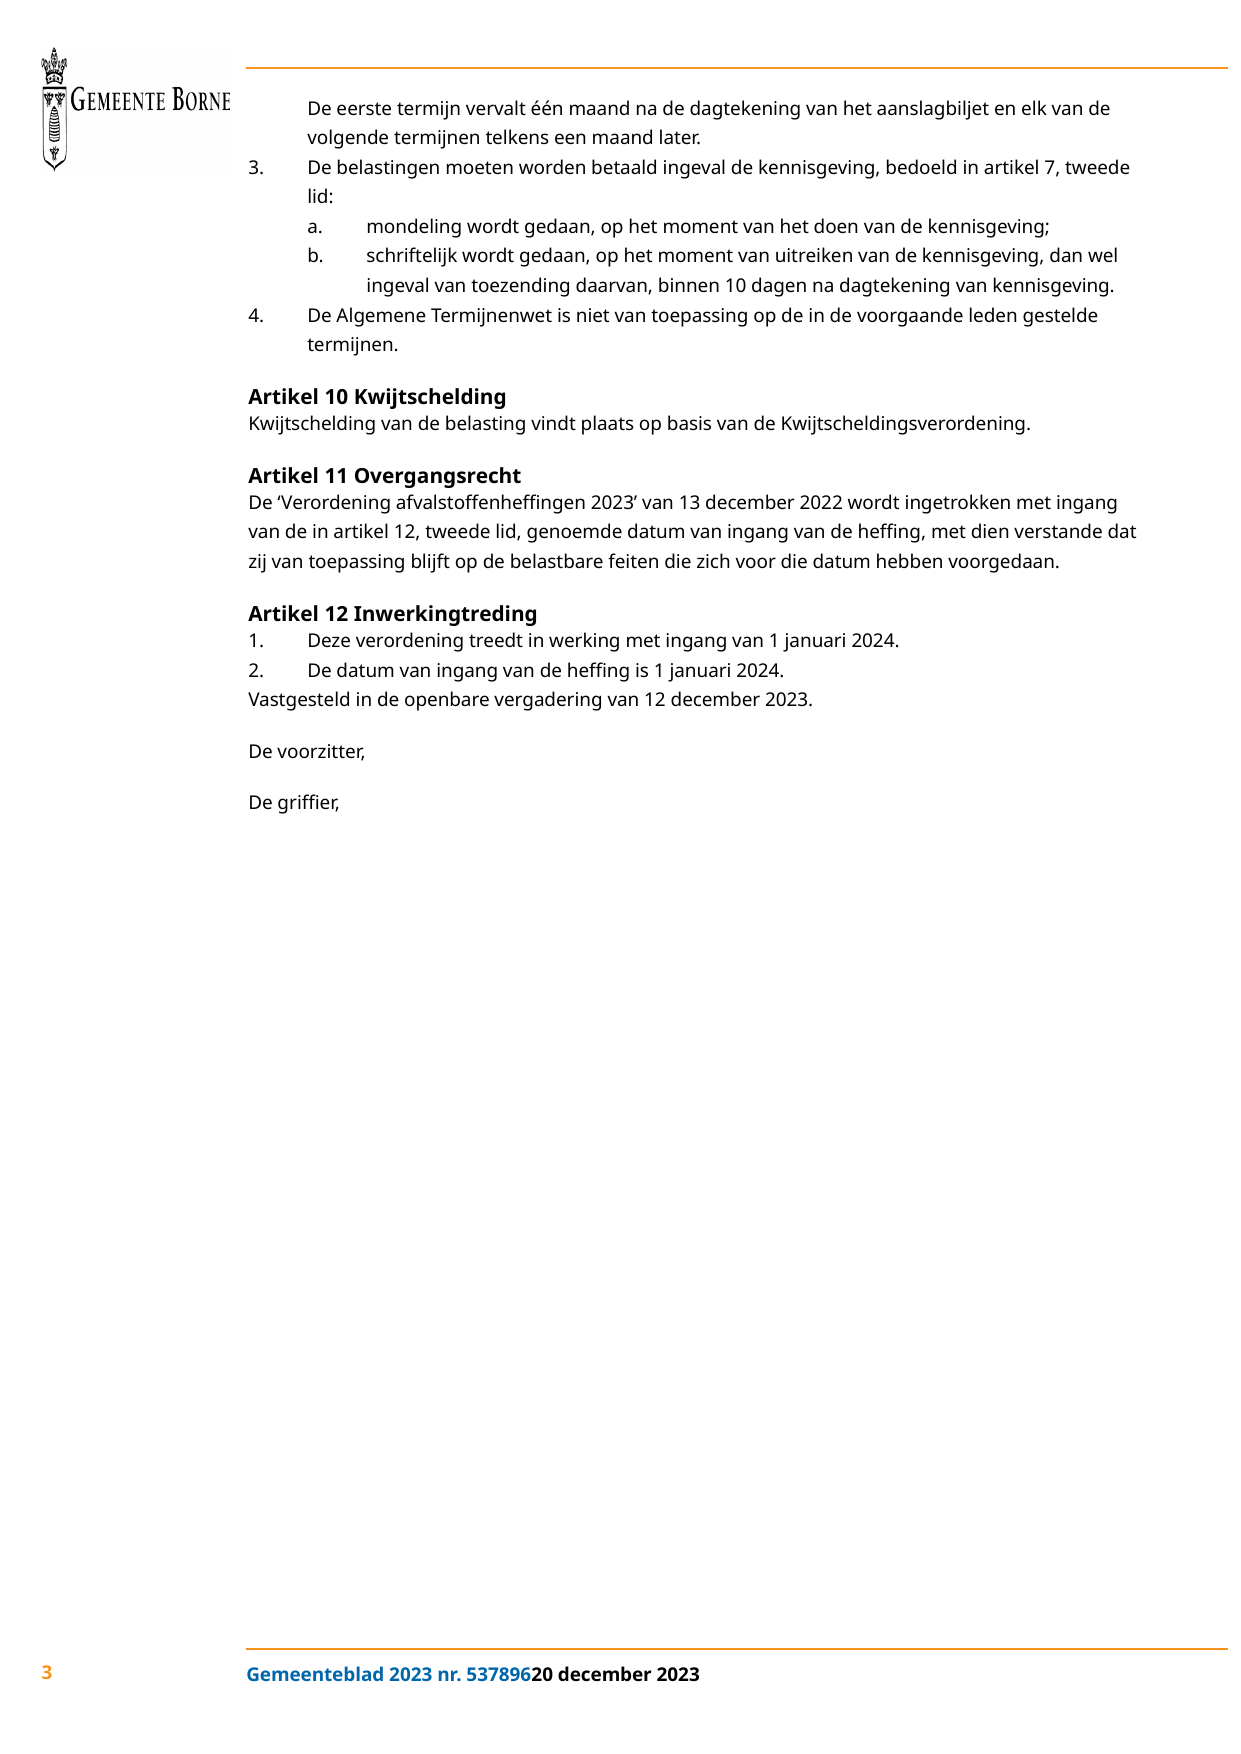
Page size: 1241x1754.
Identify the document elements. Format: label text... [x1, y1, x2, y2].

picture [41, 47, 231, 172]
list De belastingen moeten worden betaald ingeval de kennisgeving, bedoeld in artikel 7, tweede lid: [248, 154, 1152, 209]
list mondeling wordt gedaan, op het moment van het doen van de kennisgeving; [307, 213, 1152, 239]
list De eerste termijn vervalt één maand na de dagtekening van het aanslagbiljet en elk van de volgende termijnen telkens een maand later. [248, 95, 1152, 150]
list schriftelijk wordt gedaan, op het moment van uitreiken van de kennisgeving, dan wel ingeval van toezending daarvan, binnen 10 dagen na dagtekening van kennisgeving. [307, 243, 1152, 298]
text Kwijtschelding van de belasting vindt plaats op basis van de Kwijtscheldingsverordening. [248, 410, 1152, 436]
text Artikel 10 Kwijtschelding [248, 382, 1152, 410]
text De voorzitter, [248, 738, 1152, 763]
text Artikel 11 Overgangsrecht [248, 461, 1152, 489]
text Artikel 12 Inwerkingtreding [248, 599, 1152, 627]
text De griffier, [248, 789, 1152, 815]
list De Algemene Termijnenwet is niet van toepassing op de in de voorgaande leden gestelde termijnen. [248, 302, 1152, 357]
list De datum van ingang van de heffing is 1 januari 2024. [248, 657, 1152, 682]
text De ‘Verordening afvalstoffenheffingen 2023’ van 13 december 2022 wordt ingetrokken met ingang van de in artikel 12, tweede lid, genoemde datum van ingang van de heffing, met dien verstande dat zij van toepassing blijft op de belastbare feiten die zich voor die datum hebben voorgedaan. [248, 489, 1152, 574]
text Vastgesteld in de openbare vergadering van 12 december 2023. [248, 686, 1152, 712]
list Deze verordening treedt in werking met ingang van 1 januari 2024. [248, 627, 1152, 653]
